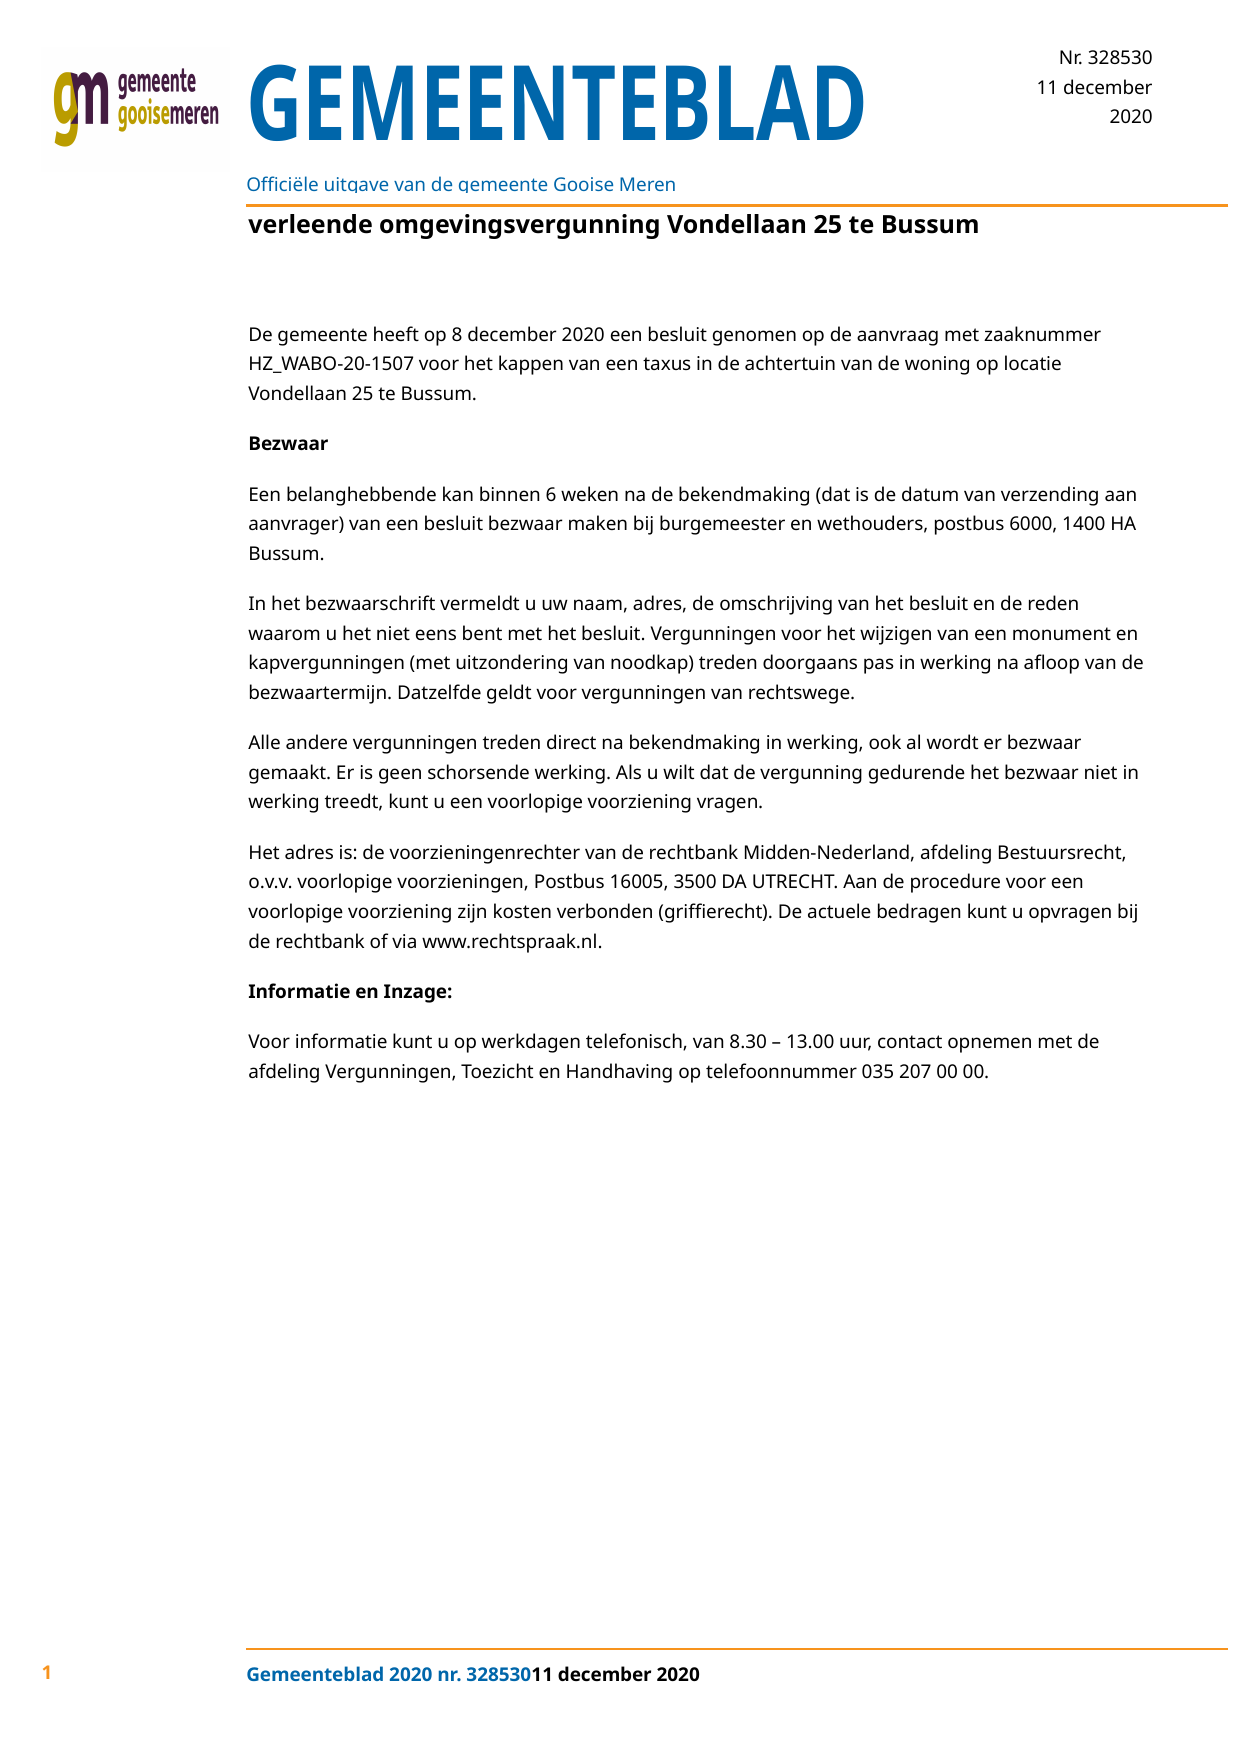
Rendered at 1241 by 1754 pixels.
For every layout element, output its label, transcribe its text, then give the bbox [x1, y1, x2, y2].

text Bezwaar [248, 430, 1152, 456]
text Het adres is: de voorzieningenrechter van de rechtbank Midden-Nederland, afdeling Bestuursrecht, o.v.v. voorlopige voorzieningen, Postbus 16005, 3500 DA UTRECHT. Aan de procedure voor een voorlopige voorziening zijn kosten verbonden (griffierecht). De actuele bedragen kunt u opvragen bij de rechtbank of via www.rechtspraak.nl. [248, 839, 1152, 953]
text Alle andere vergunningen treden direct na bekendmaking in werking, ook al wordt er bezwaar gemaakt. Er is geen schorsende werking. Als u wilt dat de vergunning gedurende het bezwaar niet in werking treedt, kunt u een voorlopige voorziening vragen. [248, 729, 1152, 814]
text De gemeente heeft op 8 december 2020 een besluit genomen op de aanvraag met zaaknummer HZ_WABO-20-1507 voor het kappen van een taxus in de achtertuin van de woning op locatie Vondellaan 25 te Bussum. [248, 321, 1152, 406]
text Voor informatie kunt u op werkdagen telefonisch, van 8.30 – 13.00 uur, contact opnemen met de afdeling Vergunningen, Toezicht en Handhaving op telefoonnummer 035 207 00 00. [248, 1029, 1152, 1084]
text Informatie en Inzage: [248, 978, 1152, 1004]
text In het bezwaarschrift vermeldt u uw naam, adres, de omschrijving van het besluit en de reden waarom u het niet eens bent met het besluit. Vergunningen voor het wijzigen van een monument en kapvergunningen (met uitzondering van noodkap) treden doorgaans pas in werking na afloop van de bezwaartermijn. Datzelfde geldt voor vergunningen van rechtswege. [248, 590, 1152, 705]
text Een belanghebbende kan binnen 6 weken na de bekendmaking (dat is de datum van verzending aan aanvrager) van een besluit bezwaar maken bij burgemeester en wethouders, postbus 6000, 1400 HA Bussum. [248, 481, 1152, 566]
picture [41, 47, 231, 172]
text verleende omgevingsvergunning Vondellaan 25 te Bussum [248, 207, 1152, 241]
